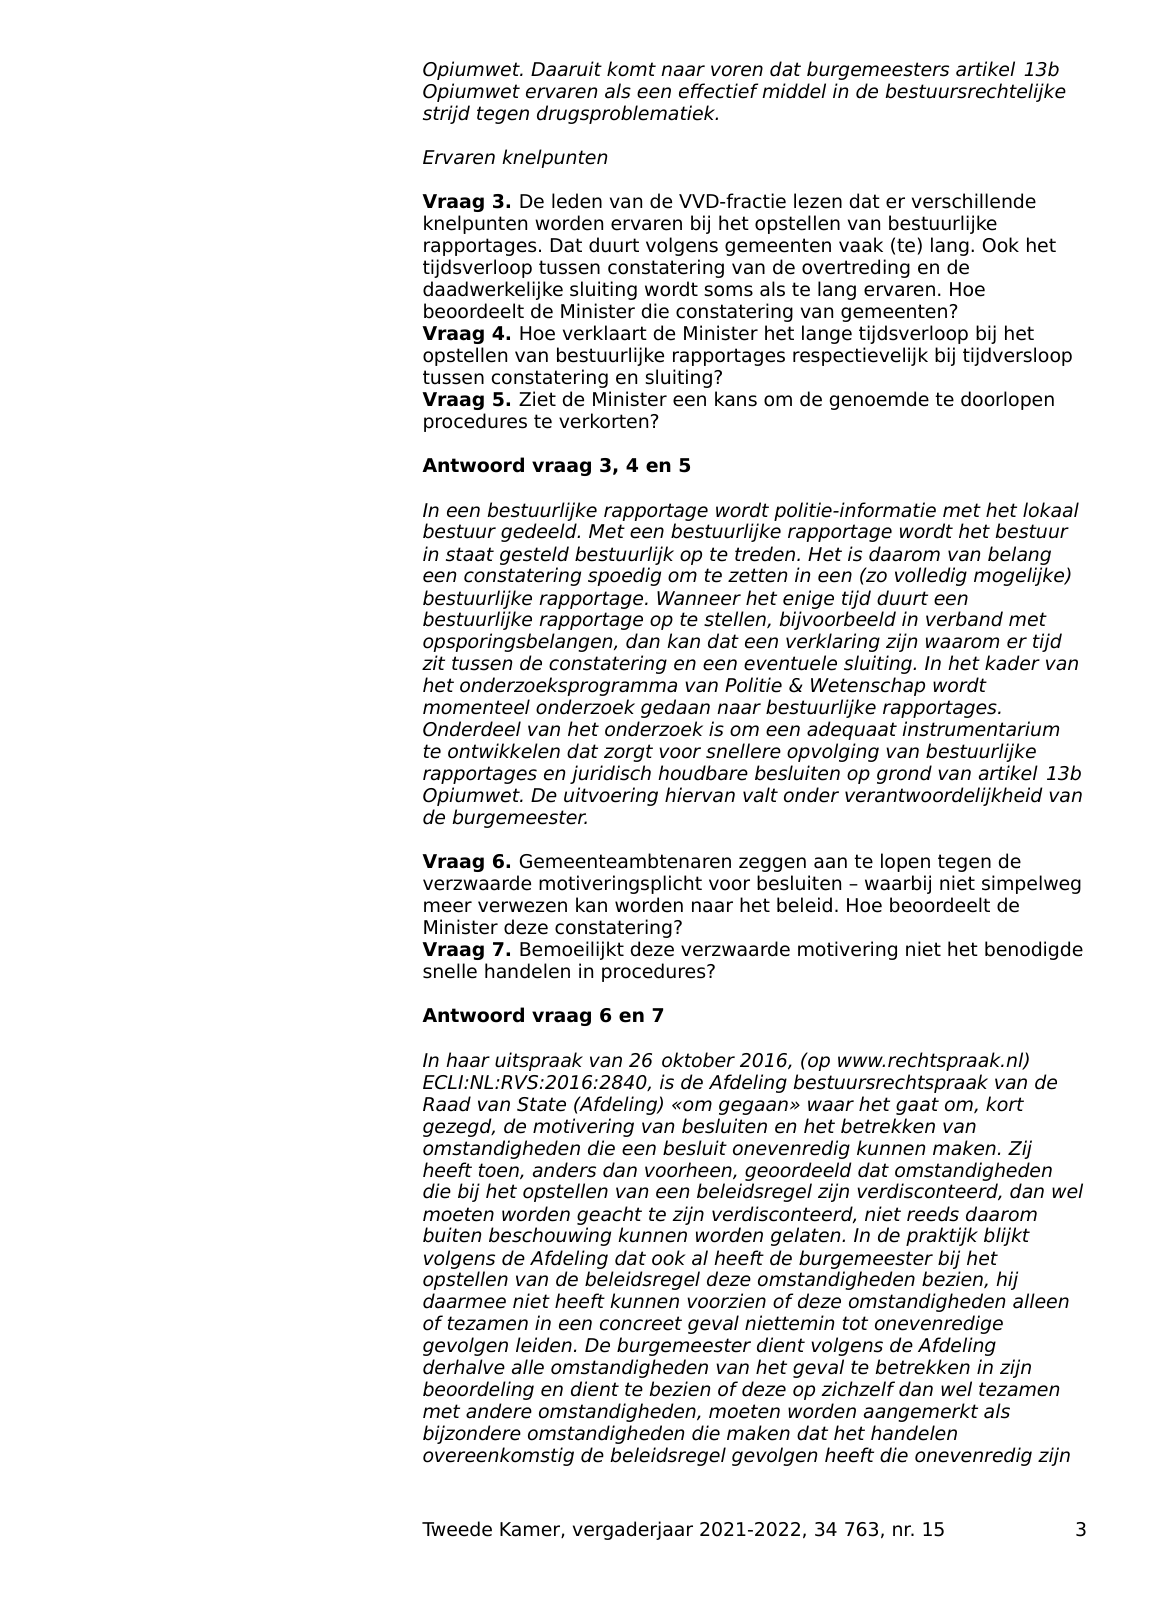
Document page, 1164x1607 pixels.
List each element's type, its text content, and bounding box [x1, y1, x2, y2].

text Opiumwet. Daaruit komt naar voren dat burgemeesters artikel 13b Opiumwet ervaren als een effectief middel in de bestuursrechtelijke strijd tegen drugsproblematiek. [422, 59, 1087, 125]
subtitle Ervaren knelpunten [422, 147, 1087, 169]
text Vraag 3. De leden van de VVD-fractie lezen dat er verschillende knelpunten worden ervaren bij het opstellen van bestuurlijke rapportages. Dat duurt volgens gemeenten vaak (te) lang. Ook het tijdsverloop tussen constatering van de overtreding en de daadwerkelijke sluiting wordt soms als te lang ervaren. Hoe beoordeelt de Minister die constatering van gemeenten? [422, 191, 1087, 323]
subtitle Antwoord vraag 3, 4 en 5 [422, 455, 1087, 477]
text In haar uitspraak van 26 oktober 2016, (op www.rechtspraak.nl) ECLI:NL:RVS:2016:2840, is de Afdeling bestuursrechtspraak van de Raad van State (Afdeling) «om gegaan» waar het gaat om, kort gezegd, de motivering van besluiten en het betrekken van omstandigheden die een besluit onevenredig kunnen maken. Zij heeft toen, anders dan voorheen, geoordeeld dat omstandigheden die bij het opstellen van een beleidsregel zijn verdisconteerd, dan wel moeten worden geacht te zijn verdisconteerd, niet reeds daarom buiten beschouwing kunnen worden gelaten. In de praktijk blijkt volgens de Afdeling dat ook al heeft de burgemeester bij het opstellen van de beleidsregel deze omstandigheden bezien, hij daarmee niet heeft kunnen voorzien of deze omstandigheden alleen of tezamen in een concreet geval niettemin tot onevenredige gevolgen leiden. De burgemeester dient volgens de Afdeling derhalve alle omstandigheden van het geval te betrekken in zijn beoordeling en dient te bezien of deze op zichzelf dan wel tezamen met andere omstandigheden, moeten worden aangemerkt als bijzondere omstandigheden die maken dat het handelen overeenkomstig de beleidsregel gevolgen heeft die onevenredig zijn [422, 1049, 1087, 1467]
text In een bestuurlijke rapportage wordt politie-informatie met het lokaal bestuur gedeeld. Met een bestuurlijke rapportage wordt het bestuur in staat gesteld bestuurlijk op te treden. Het is daarom van belang een constatering spoedig om te zetten in een (zo volledig mogelijke) bestuurlijke rapportage. Wanneer het enige tijd duurt een bestuurlijke rapportage op te stellen, bijvoorbeeld in verband met opsporingsbelangen, dan kan dat een verklaring zijn waarom er tijd zit tussen de constatering en een eventuele sluiting. In het kader van het onderzoeksprogramma van Politie & Wetenschap wordt momenteel onderzoek gedaan naar bestuurlijke rapportages. Onderdeel van het onderzoek is om een adequaat instrumentarium te ontwikkelen dat zorgt voor snellere opvolging van bestuurlijke rapportages en juridisch houdbare besluiten op grond van artikel 13b Opiumwet. De uitvoering hiervan valt onder verantwoordelijkheid van de burgemeester. [422, 499, 1087, 829]
text Vraag 7. Bemoeilijkt deze verzwaarde motivering niet het benodigde snelle handelen in procedures? [422, 939, 1087, 983]
text Vraag 6. Gemeenteambtenaren zeggen aan te lopen tegen de verzwaarde motiveringsplicht voor besluiten – waarbij niet simpelweg meer verwezen kan worden naar het beleid. Hoe beoordeelt de Minister deze constatering? [422, 851, 1087, 939]
text Vraag 4. Hoe verklaart de Minister het lange tijdsverloop bij het opstellen van bestuurlijke rapportages respectievelijk bij tijdversloop tussen constatering en sluiting? [422, 323, 1087, 389]
subtitle Antwoord vraag 6 en 7 [422, 1005, 1087, 1027]
text Vraag 5. Ziet de Minister een kans om de genoemde te doorlopen procedures te verkorten? [422, 389, 1087, 433]
